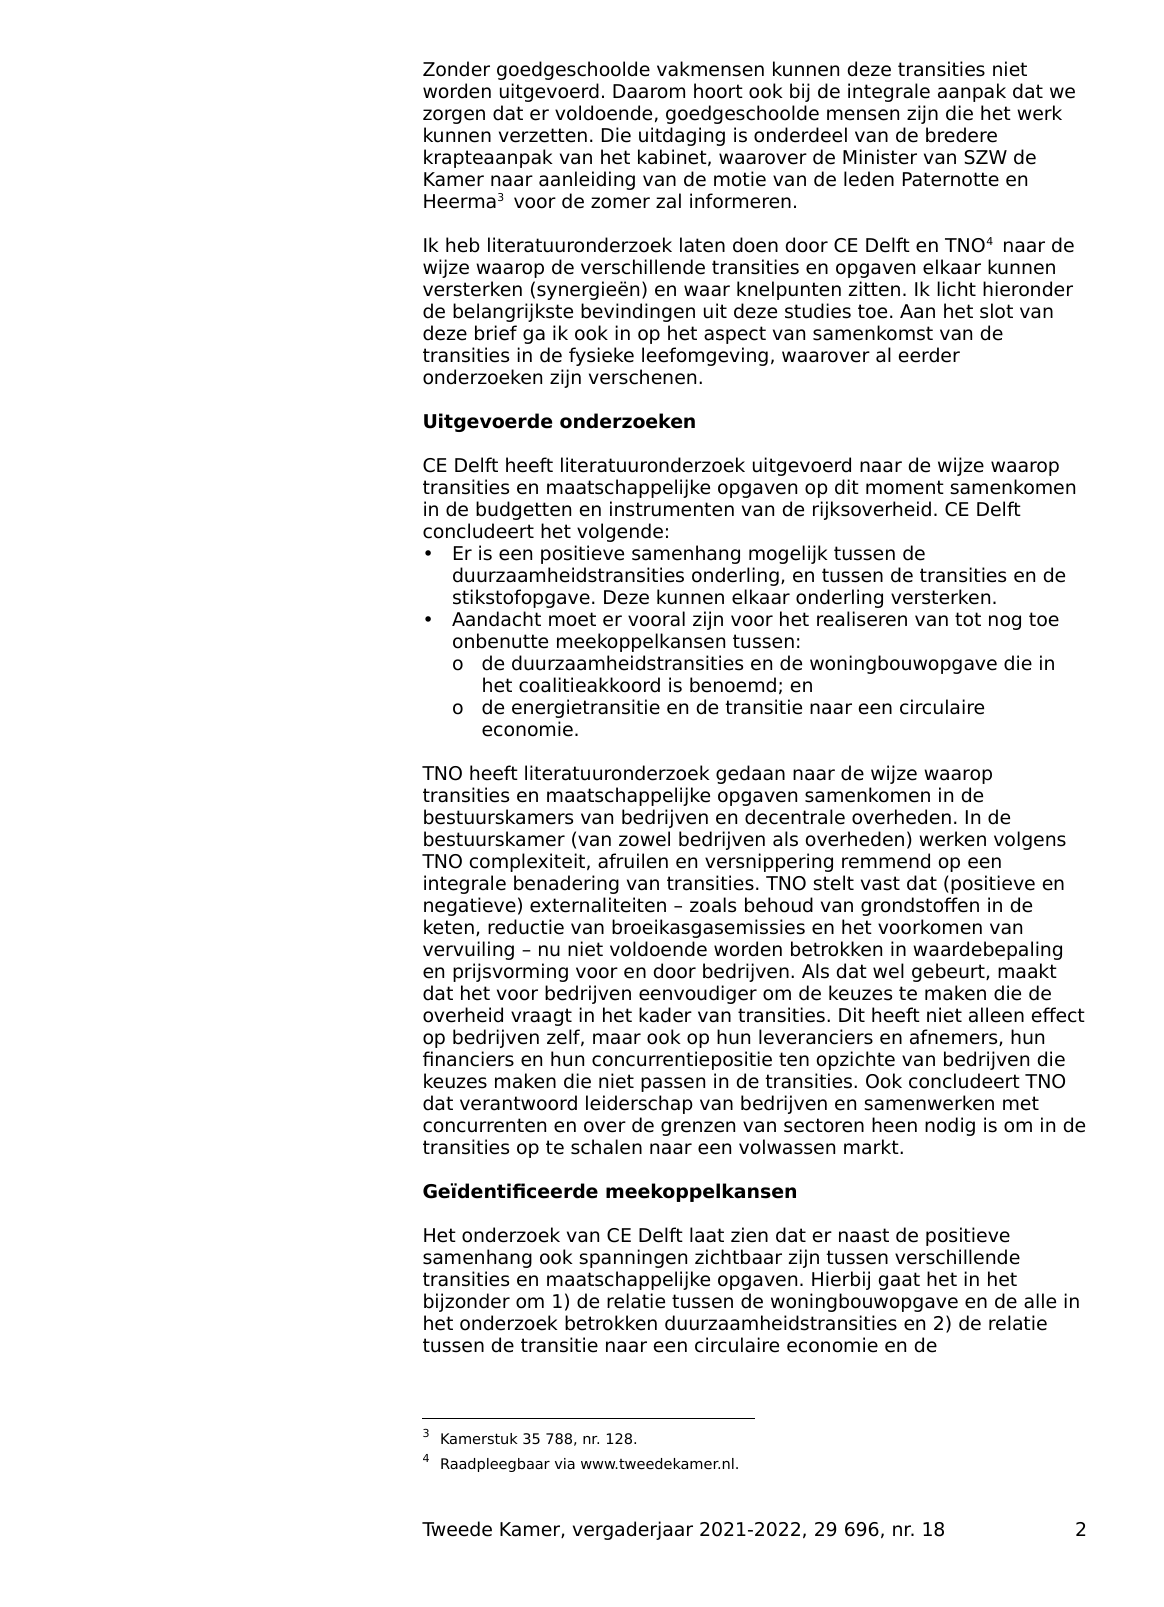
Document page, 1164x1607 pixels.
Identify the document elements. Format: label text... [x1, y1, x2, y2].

text CE Delft heeft literatuuronderzoek uitgevoerd naar de wijze waarop transities en maatschappelijke opgaven op dit moment samenkomen in de budgetten en instrumenten van de rijksoverheid. CE Delft concludeert het volgende: [422, 455, 1087, 543]
text Het onderzoek van CE Delft laat zien dat er naast de positieve samenhang ook spanningen zichtbaar zijn tussen verschillende transities en maatschappelijke opgaven. Hierbij gaat het in het bijzonder om 1) de relatie tussen de woningbouwopgave en de alle in het onderzoek betrokken duurzaamheidstransities en 2) de relatie tussen de transitie naar een circulaire economie en de [422, 1225, 1087, 1357]
text Ik heb literatuuronderzoek laten doen door CE Delft en TNO naar de wijze waarop de verschillende transities en opgaven elkaar kunnen versterken (synergieën) en waar knelpunten zitten. Ik licht hieronder de belangrijkste bevindingen uit deze studies toe. Aan het slot van deze brief ga ik ook in op het aspect van samenkomst van de transities in de fysieke leefomgeving, waarover al eerder onderzoeken zijn verschenen. [422, 235, 1087, 389]
text o de energietransitie en de transitie naar een circulaire economie. [452, 697, 1087, 741]
text Kamerstuk 35 788, nr. 128. [422, 1427, 1087, 1449]
subtitle Geïdentificeerde meekoppelkansen [422, 1181, 1087, 1203]
subtitle Uitgevoerde onderzoeken [422, 411, 1087, 433]
text Zonder goedgeschoolde vakmensen kunnen deze transities niet worden uitgevoerd. Daarom hoort ook bij de integrale aanpak dat we zorgen dat er voldoende, goedgeschoolde mensen zijn die het werk kunnen verzetten. Die uitdaging is onderdeel van de bredere krapteaanpak van het kabinet, waarover de Minister van SZW de Kamer naar aanleiding van de motie van de leden Paternotte en Heerma voor de zomer zal informeren. [422, 59, 1087, 213]
text o de duurzaamheidstransities en de woningbouwopgave die in het coalitieakkoord is benoemd; en [452, 653, 1087, 697]
text TNO heeft literatuuronderzoek gedaan naar de wijze waarop transities en maatschappelijke opgaven samenkomen in de bestuurskamers van bedrijven en decentrale overheden. In de bestuurskamer (van zowel bedrijven als overheden) werken volgens TNO complexiteit, afruilen en versnippering remmend op een integrale benadering van transities. TNO stelt vast dat (positieve en negatieve) externaliteiten – zoals behoud van grondstoffen in de keten, reductie van broeikasgasemissies en het voorkomen van vervuiling – nu niet voldoende worden betrokken in waardebepaling en prijsvorming voor en door bedrijven. Als dat wel gebeurt, maakt dat het voor bedrijven eenvoudiger om de keuzes te maken die de overheid vraagt in het kader van transities. Dit heeft niet alleen effect op bedrijven zelf, maar ook op hun leveranciers en afnemers, hun financiers en hun concurrentiepositie ten opzichte van bedrijven die keuzes maken die niet passen in de transities. Ook concludeert TNO dat verantwoord leiderschap van bedrijven en samenwerken met concurrenten en over de grenzen van sectoren heen nodig is om in de transities op te schalen naar een volwassen markt. [422, 763, 1087, 1159]
text Raadpleegbaar via www.tweedekamer.nl. [422, 1452, 1087, 1474]
text • Aandacht moet er vooral zijn voor het realiseren van tot nog toe onbenutte meekoppelkansen tussen: [422, 609, 1087, 653]
text • Er is een positieve samenhang mogelijk tussen de duurzaamheidstransities onderling, en tussen de transities en de stikstofopgave. Deze kunnen elkaar onderling versterken. [422, 543, 1087, 609]
